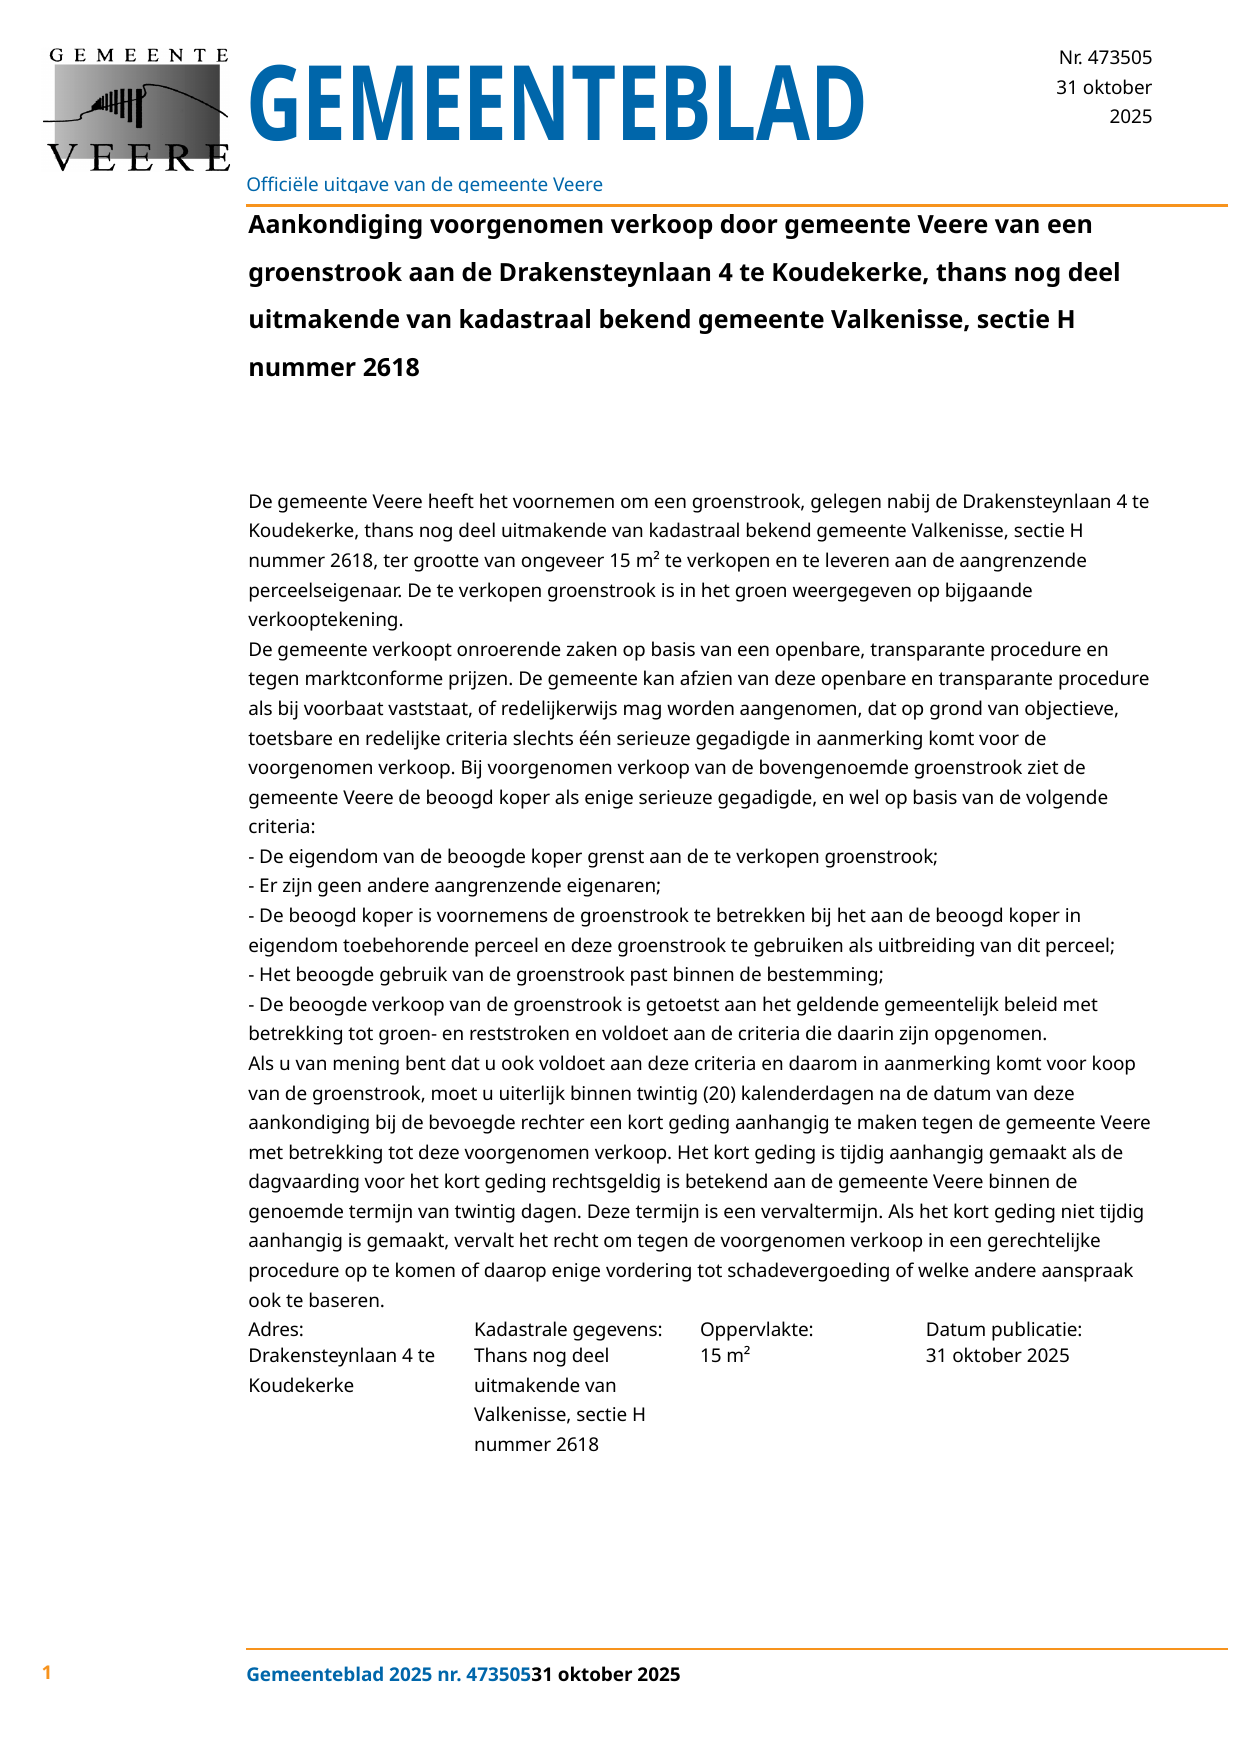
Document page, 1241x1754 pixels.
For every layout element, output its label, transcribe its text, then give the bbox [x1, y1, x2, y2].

text - De beoogd koper is voornemens de groenstrook te betrekken bij het aan de beoogd koper in eigendom toebehorende perceel en deze groenstrook te gebruiken als uitbreiding van dit perceel; [248, 902, 1152, 958]
table_header Datum publicatie: [926, 1317, 1152, 1342]
text - Er zijn geen andere aangrenzende eigenaren; [248, 873, 1152, 898]
text - Het beoogde gebruik van de groenstrook past binnen de bestemming; [248, 961, 1152, 987]
text De gemeente verkoopt onroerende zaken op basis van een openbare, transparante procedure en tegen marktconforme prijzen. De gemeente kan afzien van deze openbare en transparante procedure als bij voorbaat vaststaat, of redelijkerwijs mag worden aangenomen, dat op grond van objectieve, toetsbare en redelijke criteria slechts één serieuze gegadigde in aanmerking komt voor de voorgenomen verkoop. Bij voorgenomen verkoop van de bovengenoemde groenstrook ziet de gemeente Veere de beoogd koper als enige serieuze gegadigde, en wel op basis van de volgende criteria: [248, 636, 1152, 839]
text - De beoogde verkoop van de groenstrook is getoetst aan het geldende gemeentelijk beleid met betrekking tot groen- en reststroken en voldoet aan de criteria die daarin zijn opgenomen. [248, 991, 1152, 1046]
text De gemeente Veere heeft het voornemen om een groenstrook, gelegen nabij de Drakensteynlaan 4 te Koudekerke, thans nog deel uitmakende van kadastraal bekend gemeente Valkenisse, sectie H nummer 2618, ter grootte van ongeveer 15 m² te verkopen en te leveren aan de aangrenzende perceelseigenaar. De te verkopen groenstrook is in het groen weergegeven op bijgaande verkooptekening. [248, 488, 1152, 632]
table_header Oppervlakte: [700, 1317, 926, 1342]
table_header Kadastrale gegevens: [474, 1317, 700, 1342]
text Als u van mening bent dat u ook voldoet aan deze criteria en daarom in aanmerking komt voor koop van de groenstrook, moet u uiterlijk binnen twintig (20) kalenderdagen na de datum van deze aankondiging bij de bevoegde rechter een kort geding aanhangig te maken tegen de gemeente Veere met betrekking tot deze voorgenomen verkoop. Het kort geding is tijdig aanhangig gemaakt als de dagvaarding voor het kort geding rechtsgeldig is betekend aan de gemeente Veere binnen de genoemde termijn van twintig dagen. Deze termijn is een vervaltermijn. Als het kort geding niet tijdig aanhangig is gemaakt, vervalt het recht om tegen de voorgenomen verkoop in een gerechtelijke procedure op te komen of daarop enige vordering tot schadevergoeding of welke andere aanspraak ook te baseren. [248, 1050, 1152, 1313]
text Aankondiging voorgenomen verkoop door gemeente Veere van een groenstrook aan de Drakensteynlaan 4 te Koudekerke, thans nog deel uitmakende van kadastraal bekend gemeente Valkenisse, sectie H nummer 2618 [248, 207, 1152, 384]
picture [41, 47, 231, 172]
table_cell 31 oktober 2025 [926, 1342, 1152, 1457]
text - De eigendom van de beoogde koper grenst aan de te verkopen groenstrook; [248, 843, 1152, 869]
table_cell Thans nog deel uitmakende van Valkenisse, sectie H nummer 2618 [474, 1342, 700, 1457]
table_cell Drakensteynlaan 4 te Koudekerke [248, 1342, 474, 1457]
table_cell 15 m² [700, 1342, 926, 1457]
table_header Adres: [248, 1317, 474, 1342]
